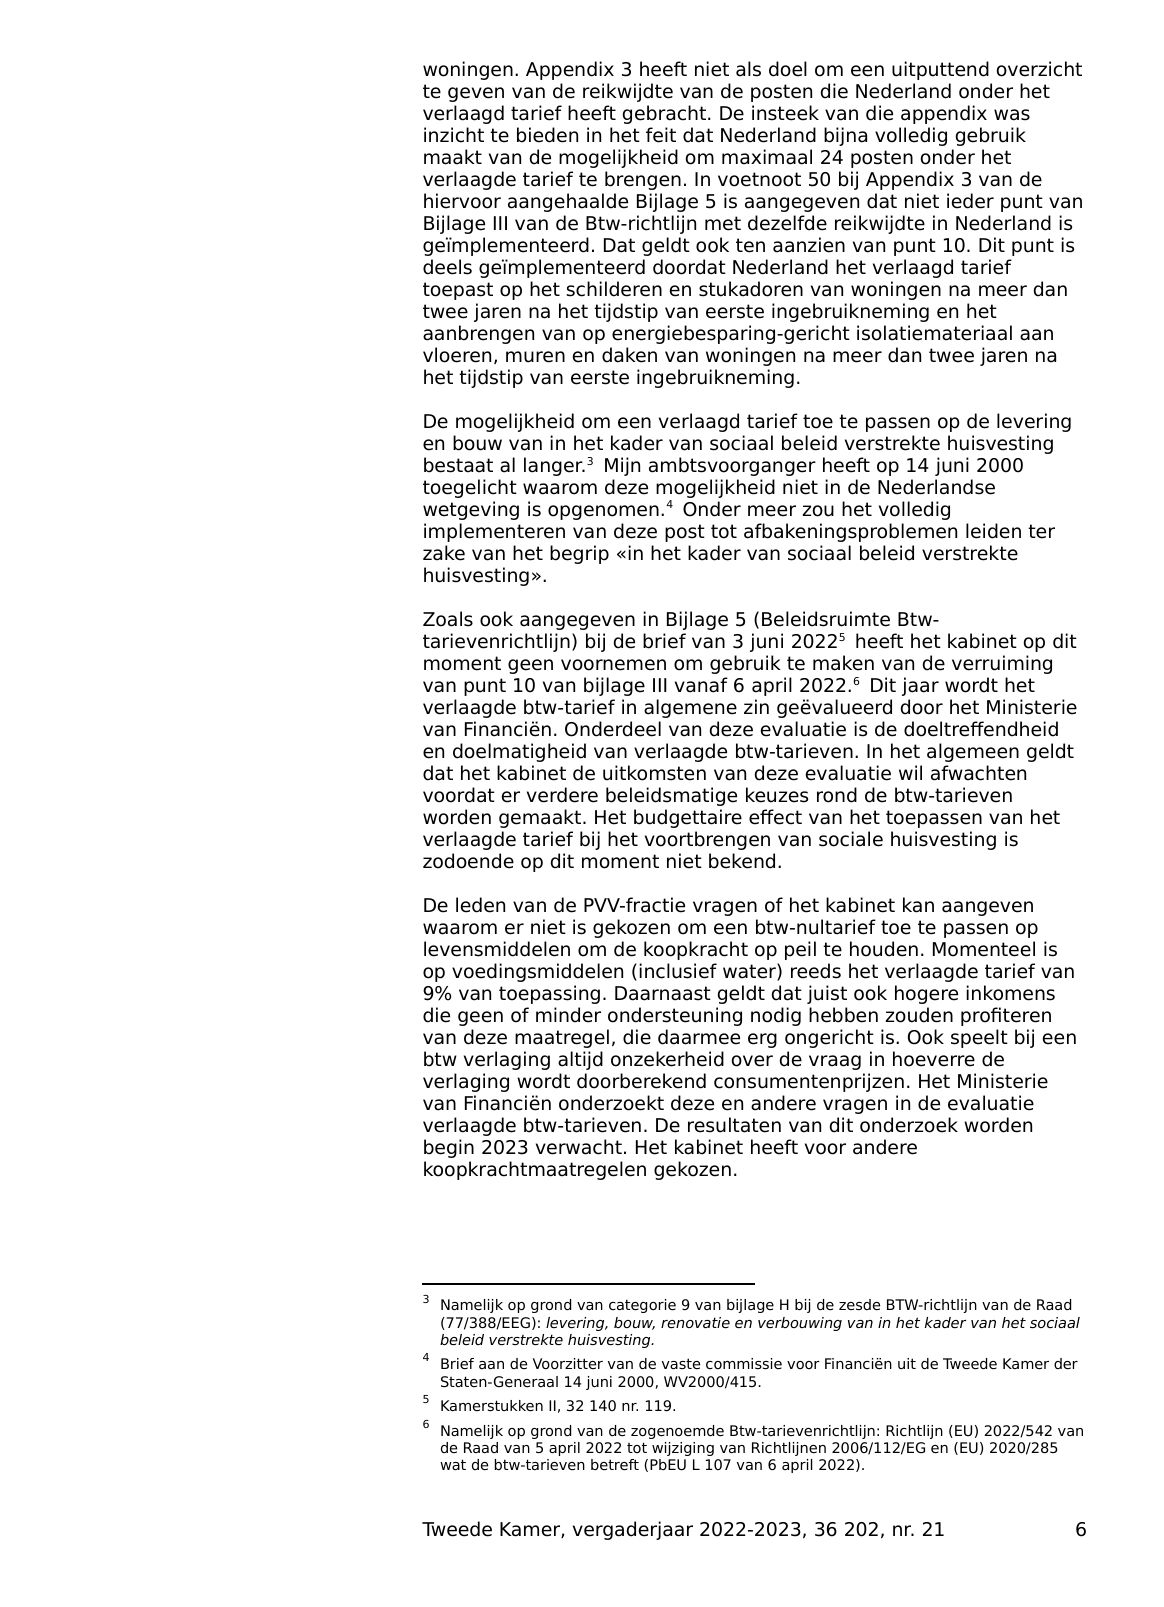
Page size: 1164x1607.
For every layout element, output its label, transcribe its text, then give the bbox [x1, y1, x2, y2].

text De mogelijkheid om een verlaagd tarief toe te passen op de levering en bouw van in het kader van sociaal beleid verstrekte huisvesting bestaat al langer. Mijn ambtsvoorganger heeft op 14 juni 2000 toegelicht waarom deze mogelijkheid niet in de Nederlandse wetgeving is opgenomen. Onder meer zou het volledig implementeren van deze post tot afbakeningsproblemen leiden ter zake van het begrip «in het kader van sociaal beleid verstrekte huisvesting». [422, 411, 1087, 587]
text Namelijk op grond van categorie 9 van bijlage H bij de zesde BTW-richtlijn van de Raad (77/388/EEG): levering, bouw, renovatie en verbouwing van in het kader van het sociaal beleid verstrekte huisvesting. [422, 1293, 1087, 1349]
text De leden van de PVV-fractie vragen of het kabinet kan aangeven waarom er niet is gekozen om een btw-nultarief toe te passen op levensmiddelen om de koopkracht op peil te houden. Momenteel is op voedingsmiddelen (inclusief water) reeds het verlaagde tarief van 9% van toepassing. Daarnaast geldt dat juist ook hogere inkomens die geen of minder ondersteuning nodig hebben zouden profiteren van deze maatregel, die daarmee erg ongericht is. Ook speelt bij een btw verlaging altijd onzekerheid over de vraag in hoeverre de verlaging wordt doorberekend consumentenprijzen. Het Ministerie van Financiën onderzoekt deze en andere vragen in de evaluatie verlaagde btw-tarieven. De resultaten van dit onderzoek worden begin 2023 verwacht. Het kabinet heeft voor andere koopkrachtmaatregelen gekozen. [422, 895, 1087, 1181]
text Zoals ook aangegeven in Bijlage 5 (Beleidsruimte Btw-tarievenrichtlijn) bij de brief van 3 juni 2022 heeft het kabinet op dit moment geen voornemen om gebruik te maken van de verruiming van punt 10 van bijlage III vanaf 6 april 2022. Dit jaar wordt het verlaagde btw-tarief in algemene zin geëvalueerd door het Ministerie van Financiën. Onderdeel van deze evaluatie is de doeltreffendheid en doelmatigheid van verlaagde btw-tarieven. In het algemeen geldt dat het kabinet de uitkomsten van deze evaluatie wil afwachten voordat er verdere beleidsmatige keuzes rond de btw-tarieven worden gemaakt. Het budgettaire effect van het toepassen van het verlaagde tarief bij het voortbrengen van sociale huisvesting is zodoende op dit moment niet bekend. [422, 609, 1087, 873]
text Namelijk op grond van de zogenoemde Btw-tarievenrichtlijn: Richtlijn (EU) 2022/542 van de Raad van 5 april 2022 tot wijziging van Richtlijnen 2006/112/EG en (EU) 2020/285 wat de btw-tarieven betreft (PbEU L 107 van 6 april 2022). [422, 1418, 1087, 1474]
text Kamerstukken II, 32 140 nr. 119. [422, 1393, 1087, 1416]
text woningen. Appendix 3 heeft niet als doel om een uitputtend overzicht te geven van de reikwijdte van de posten die Nederland onder het verlaagd tarief heeft gebracht. De insteek van die appendix was inzicht te bieden in het feit dat Nederland bijna volledig gebruik maakt van de mogelijkheid om maximaal 24 posten onder het verlaagde tarief te brengen. In voetnoot 50 bij Appendix 3 van de hiervoor aangehaalde Bijlage 5 is aangegeven dat niet ieder punt van Bijlage III van de Btw-richtlijn met dezelfde reikwijdte in Nederland is geïmplementeerd. Dat geldt ook ten aanzien van punt 10. Dit punt is deels geïmplementeerd doordat Nederland het verlaagd tarief toepast op het schilderen en stukadoren van woningen na meer dan twee jaren na het tijdstip van eerste ingebruikneming en het aanbrengen van op energiebesparing-gericht isolatiemateriaal aan vloeren, muren en daken van woningen na meer dan twee jaren na het tijdstip van eerste ingebruikneming. [422, 59, 1087, 389]
text Brief aan de Voorzitter van de vaste commissie voor Financiën uit de Tweede Kamer der Staten-Generaal 14 juni 2000, WV2000/415. [422, 1352, 1087, 1391]
